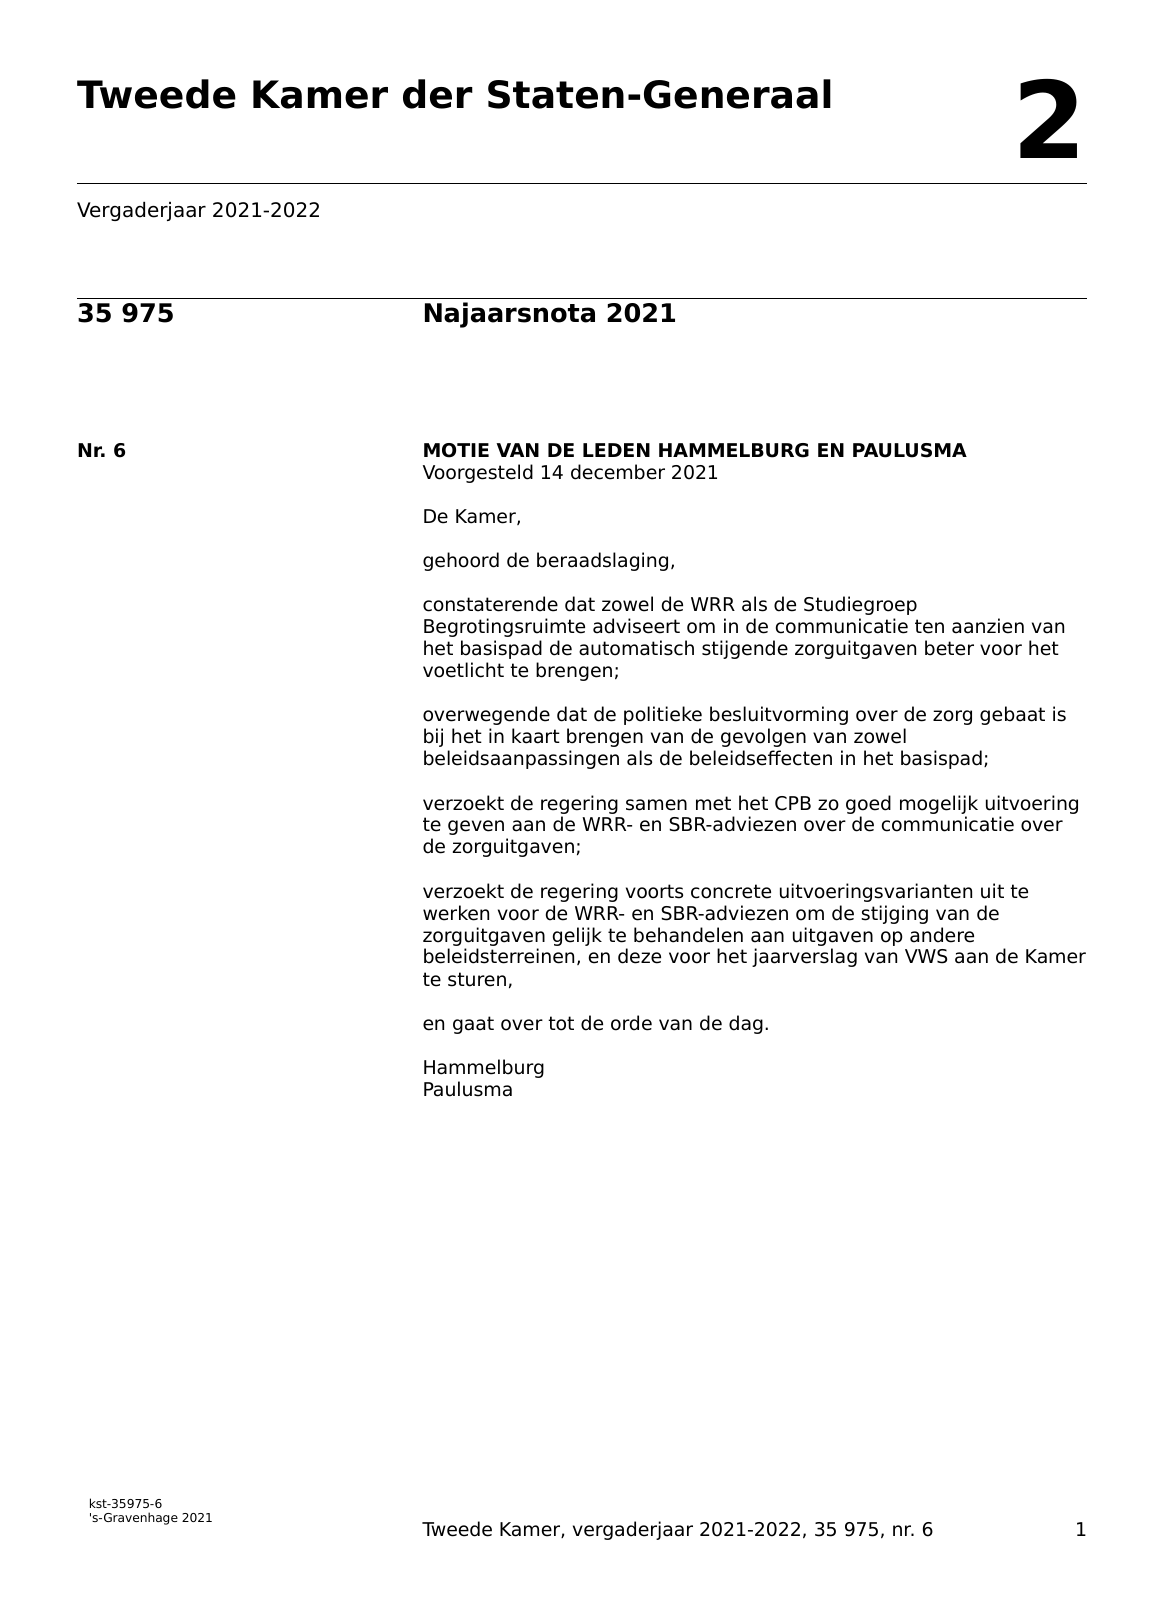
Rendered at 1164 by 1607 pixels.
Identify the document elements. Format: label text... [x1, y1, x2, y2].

text De Kamer, [422, 506, 1087, 528]
text 's-Gravenhage 2021 [88, 1511, 323, 1525]
text verzoekt de regering voorts concrete uitvoeringsvarianten uit te werken voor de WRR- en SBR-adviezen om de stijging van de zorguitgaven gelijk te behandelen aan uitgaven op andere beleidsterreinen, en deze voor het jaarverslag van VWS aan de Kamer te sturen, [422, 881, 1087, 990]
text kst-35975-6 [88, 1497, 323, 1511]
text Paulusma [422, 1079, 1087, 1101]
text en gaat over tot de orde van de dag. [422, 1013, 1087, 1034]
table_header 2 [886, 59, 1087, 183]
text Voorgesteld 14 december 2021 [422, 462, 1087, 484]
text Hammelburg [422, 1057, 1087, 1079]
text verzoekt de regering samen met het CPB zo goed mogelijk uitvoering te geven aan de WRR- en SBR-adviezen over de communicatie over de zorguitgaven; [422, 792, 1087, 858]
table_cell Vergaderjaar 2021-2022 [77, 184, 1087, 298]
subtitle Nr. 6 MOTIE VAN DE LEDEN HAMMELBURG EN PAULUSMA [77, 440, 1087, 462]
text constaterende dat zowel de WRR als de Studiegroep Begrotingsruimte adviseert om in de communicatie ten aanzien van het basispad de automatisch stijgende zorguitgaven beter voor het voetlicht te brengen; [422, 594, 1087, 682]
text overwegende dat de politieke besluitvorming over de zorg gebaat is bij het in kaart brengen van de gevolgen van zowel beleidsaanpassingen als de beleidseffecten in het basispad; [422, 704, 1087, 770]
text gehoord de beraadslaging, [422, 550, 1087, 572]
subtitle 35 975 Najaarsnota 2021 [77, 299, 1087, 329]
table_header Tweede Kamer der Staten-Generaal [77, 59, 886, 183]
